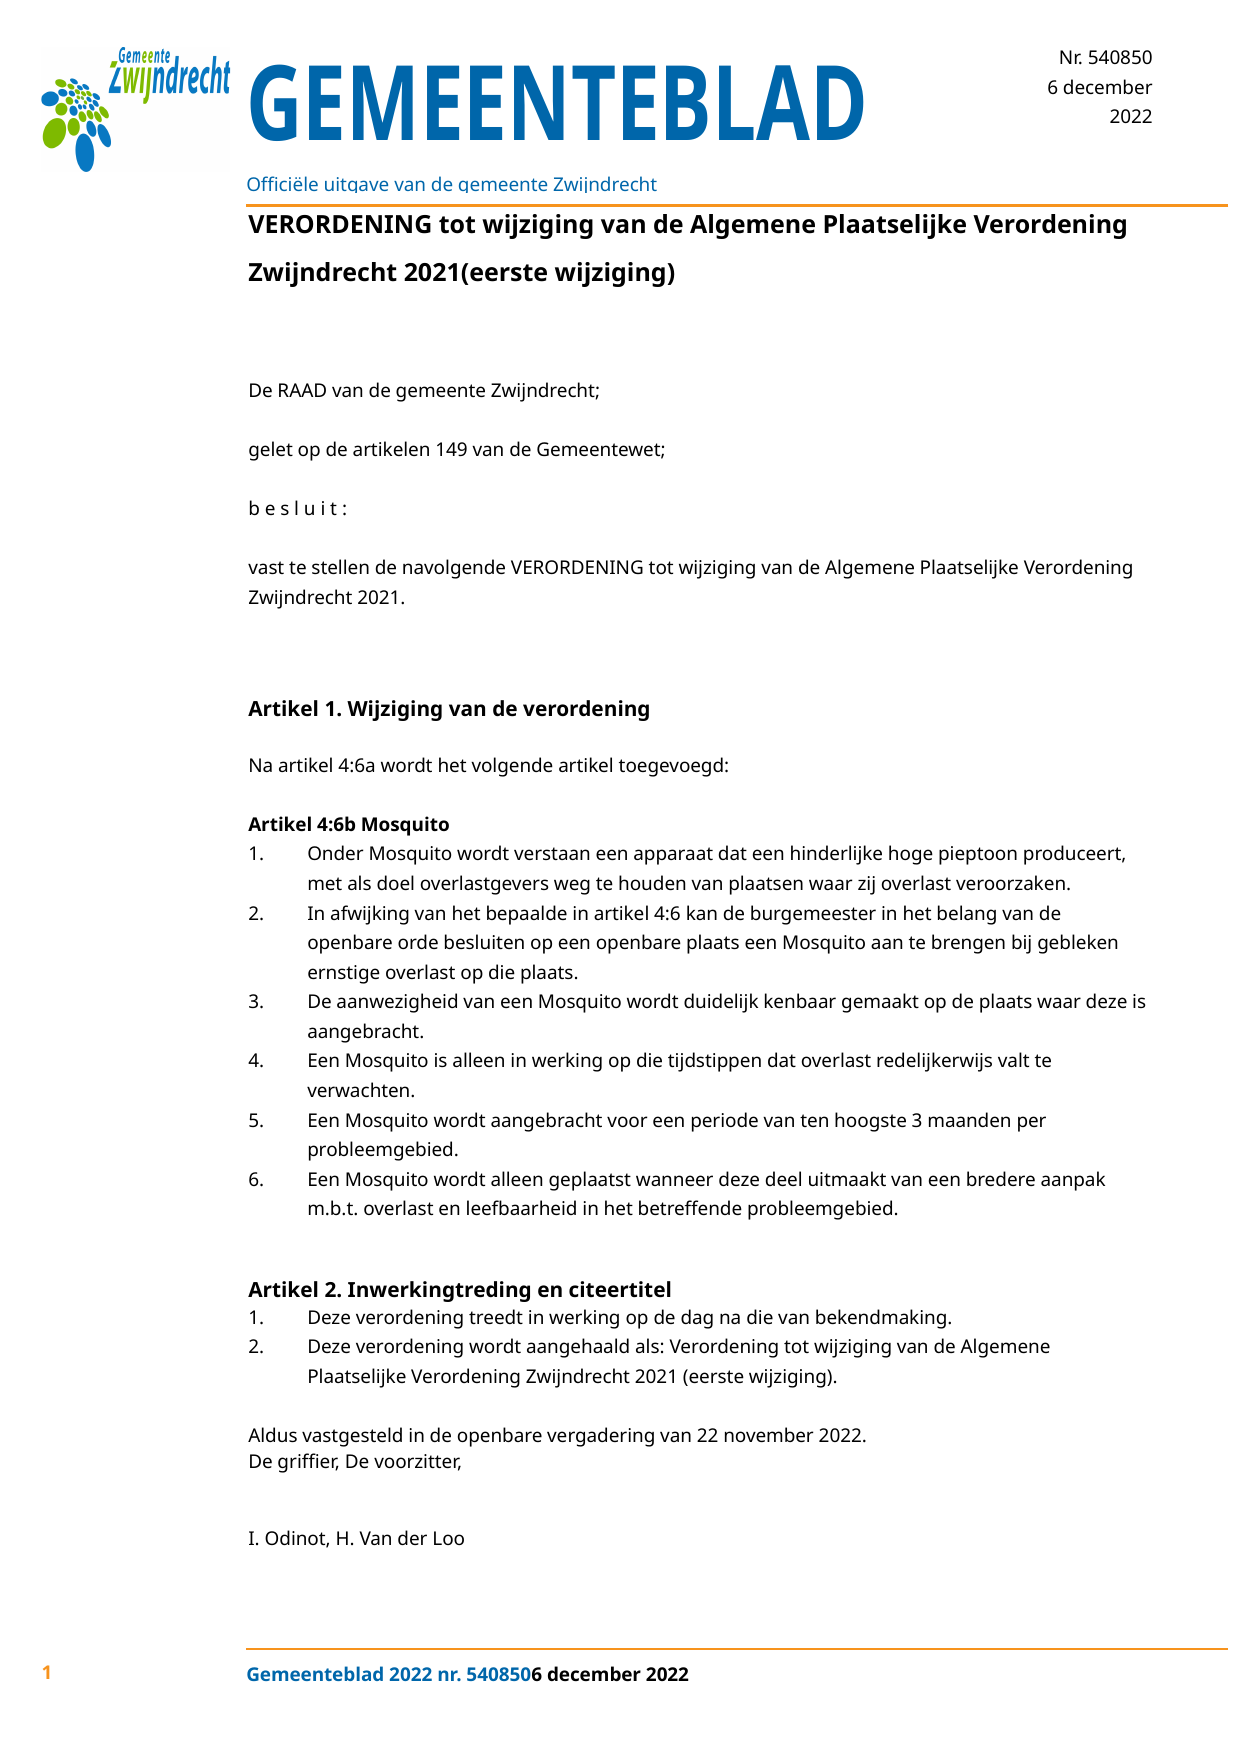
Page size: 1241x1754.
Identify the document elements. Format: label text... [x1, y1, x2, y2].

text Artikel 4:6b Mosquito [248, 811, 1152, 837]
list Een Mosquito wordt aangebracht voor een periode van ten hoogste 3 maanden per probleemgebied. [248, 1107, 1152, 1162]
text Na artikel 4:6a wordt het volgende artikel toegevoegd: [248, 752, 1152, 777]
text Aldus vastgesteld in de openbare vergadering van 22 november 2022. [248, 1422, 1152, 1448]
list Deze verordening treedt in werking op de dag na die van bekendmaking. [248, 1304, 1152, 1330]
text De RAAD van de gemeente Zwijndrecht; [248, 377, 1152, 403]
text Artikel 1. Wijziging van de verordening [248, 694, 1152, 722]
text gelet op de artikelen 149 van de Gemeentewet; [248, 436, 1152, 462]
list Deze verordening wordt aangehaald als: Verordening tot wijziging van de Algemene Plaatselijke Verordening Zwijndrecht 2021 (eerste wijziging). [248, 1333, 1152, 1389]
list Een Mosquito is alleen in werking op die tijdstippen dat overlast redelijkerwijs valt te verwachten. [248, 1048, 1152, 1103]
picture [41, 47, 231, 172]
list De aanwezigheid van een Mosquito wordt duidelijk kenbaar gemaakt op de plaats waar deze is aangebracht. [248, 988, 1152, 1044]
text b e s l u i t : [248, 495, 1152, 521]
list Onder Mosquito wordt verstaan een apparaat dat een hinderlijke hoge pieptoon produceert, met als doel overlastgevers weg te houden van plaatsen waar zij overlast veroorzaken. [248, 841, 1152, 896]
list Een Mosquito wordt alleen geplaatst wanneer deze deel uitmaakt van een bredere aanpak m.b.t. overlast en leefbaarheid in het betreffende probleemgebied. [248, 1166, 1152, 1221]
text De griffier, De voorzitter, [248, 1448, 1152, 1474]
text Artikel 2. Inwerkingtreding en citeertitel [248, 1276, 1152, 1304]
list In afwijking van het bepaalde in artikel 4:6 kan de burgemeester in het belang van de openbare orde besluiten op een openbare plaats een Mosquito aan te brengen bij gebleken ernstige overlast op die plaats. [248, 900, 1152, 984]
text vast te stellen de navolgende VERORDENING tot wijziging van de Algemene Plaatselijke Verordening Zwijndrecht 2021. [248, 554, 1152, 610]
text I. Odinot, H. Van der Loo [248, 1525, 1152, 1551]
text VERORDENING tot wijziging van de Algemene Plaatselijke Verordening Zwijndrecht 2021(eerste wijziging) [248, 207, 1152, 288]
